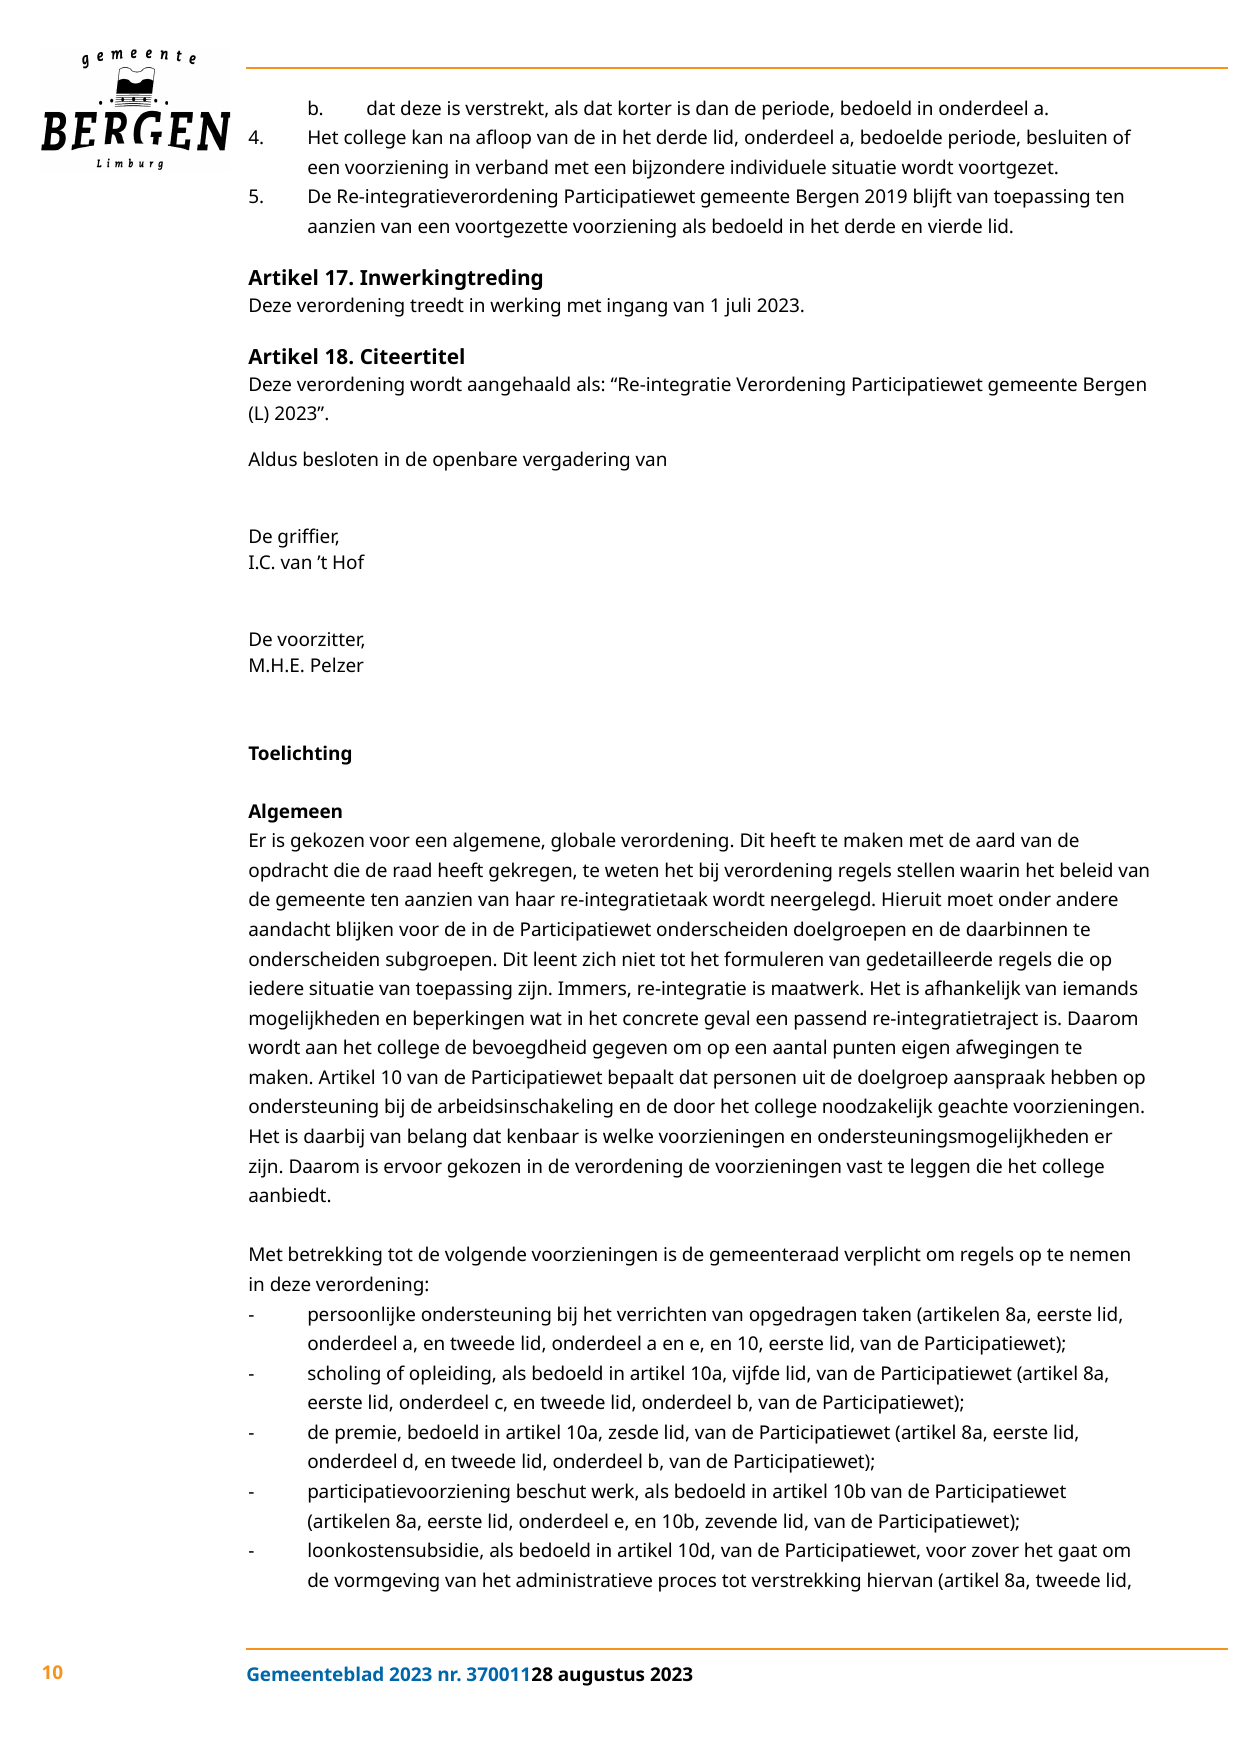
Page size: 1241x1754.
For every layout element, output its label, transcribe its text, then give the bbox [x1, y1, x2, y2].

list De Re-integratieverordening Participatiewet gemeente Bergen 2019 blijft van toepassing ten aanzien van een voortgezette voorziening als bedoeld in het derde en vierde lid. [248, 183, 1152, 239]
text Deze verordening treedt in werking met ingang van 1 juli 2023. [248, 292, 1152, 318]
list loonkostensubsidie, als bedoeld in artikel 10d, van de Participatiewet, voor zover het gaat om de vormgeving van het administratieve proces tot verstrekking hiervan (artikel 8a, tweede lid, [248, 1537, 1152, 1593]
text Deze verordening wordt aangehaald als: “Re-integratie Verordening Participatiewet gemeente Bergen (L) 2023”. [248, 371, 1152, 426]
text De griffier, [248, 523, 1152, 549]
text De voorzitter, [248, 626, 1152, 652]
text Er is gekozen voor een algemene, globale verordening. Dit heeft te maken met de aard van de opdracht die de raad heeft gekregen, te weten het bij verordening regels stellen waarin het beleid van de gemeente ten aanzien van haar re-integratietaak wordt neergelegd. Hieruit moet onder andere aandacht blijken voor de in de Participatiewet onderscheiden doelgroepen en de daarbinnen te onderscheiden subgroepen. Dit leent zich niet tot het formuleren van gedetailleerde regels die op iedere situatie van toepassing zijn. Immers, re-integratie is maatwerk. Het is afhankelijk van iemands mogelijkheden en beperkingen wat in het concrete geval een passend re-integratietraject is. Daarom wordt aan het college de bevoegdheid gegeven om op een aantal punten eigen afwegingen te maken. Artikel 10 van de Participatiewet bepaalt dat personen uit de doelgroep aanspraak hebben op ondersteuning bij de arbeidsinschakeling en de door het college noodzakelijk geachte voorzieningen. Het is daarbij van belang dat kenbaar is welke voorzieningen en ondersteuningsmogelijkheden er zijn. Daarom is ervoor gekozen in de verordening de voorzieningen vast te leggen die het college aanbiedt. [248, 827, 1152, 1208]
text Artikel 18. Citeertitel [248, 342, 1152, 371]
text M.H.E. Pelzer [248, 652, 1152, 678]
text Toelichting [248, 729, 1152, 769]
list persoonlijke ondersteuning bij het verrichten van opgedragen taken (artikelen 8a, eerste lid, onderdeel a, en tweede lid, onderdeel a en e, en 10, eerste lid, van de Participatiewet); [248, 1301, 1152, 1356]
text Aldus besloten in de openbare vergadering van [248, 446, 1152, 472]
text Artikel 17. Inwerkingtreding [248, 263, 1152, 292]
list Het college kan na afloop van de in het derde lid, onderdeel a, bedoelde periode, besluiten of een voorziening in verband met een bijzondere individuele situatie wordt voortgezet. [248, 124, 1152, 180]
text I.C. van ’t Hof [248, 549, 1152, 575]
text Met betrekking tot de volgende voorzieningen is de gemeenteraad verplicht om regels op te nemen in deze verordening: [248, 1242, 1152, 1297]
list scholing of opleiding, als bedoeld in artikel 10a, vijfde lid, van de Participatiewet (artikel 8a, eerste lid, onderdeel c, en tweede lid, onderdeel b, van de Participatiewet); [248, 1360, 1152, 1415]
list de premie, bedoeld in artikel 10a, zesde lid, van de Participatiewet (artikel 8a, eerste lid, onderdeel d, en tweede lid, onderdeel b, van de Participatiewet); [248, 1419, 1152, 1474]
text Algemeen [248, 798, 1152, 824]
picture [41, 47, 231, 172]
list dat deze is verstrekt, als dat korter is dan de periode, bedoeld in onderdeel a. [307, 95, 1152, 121]
list participatievoorziening beschut werk, als bedoeld in artikel 10b van de Participatiewet (artikelen 8a, eerste lid, onderdeel e, en 10b, zevende lid, van de Participatiewet); [248, 1478, 1152, 1534]
